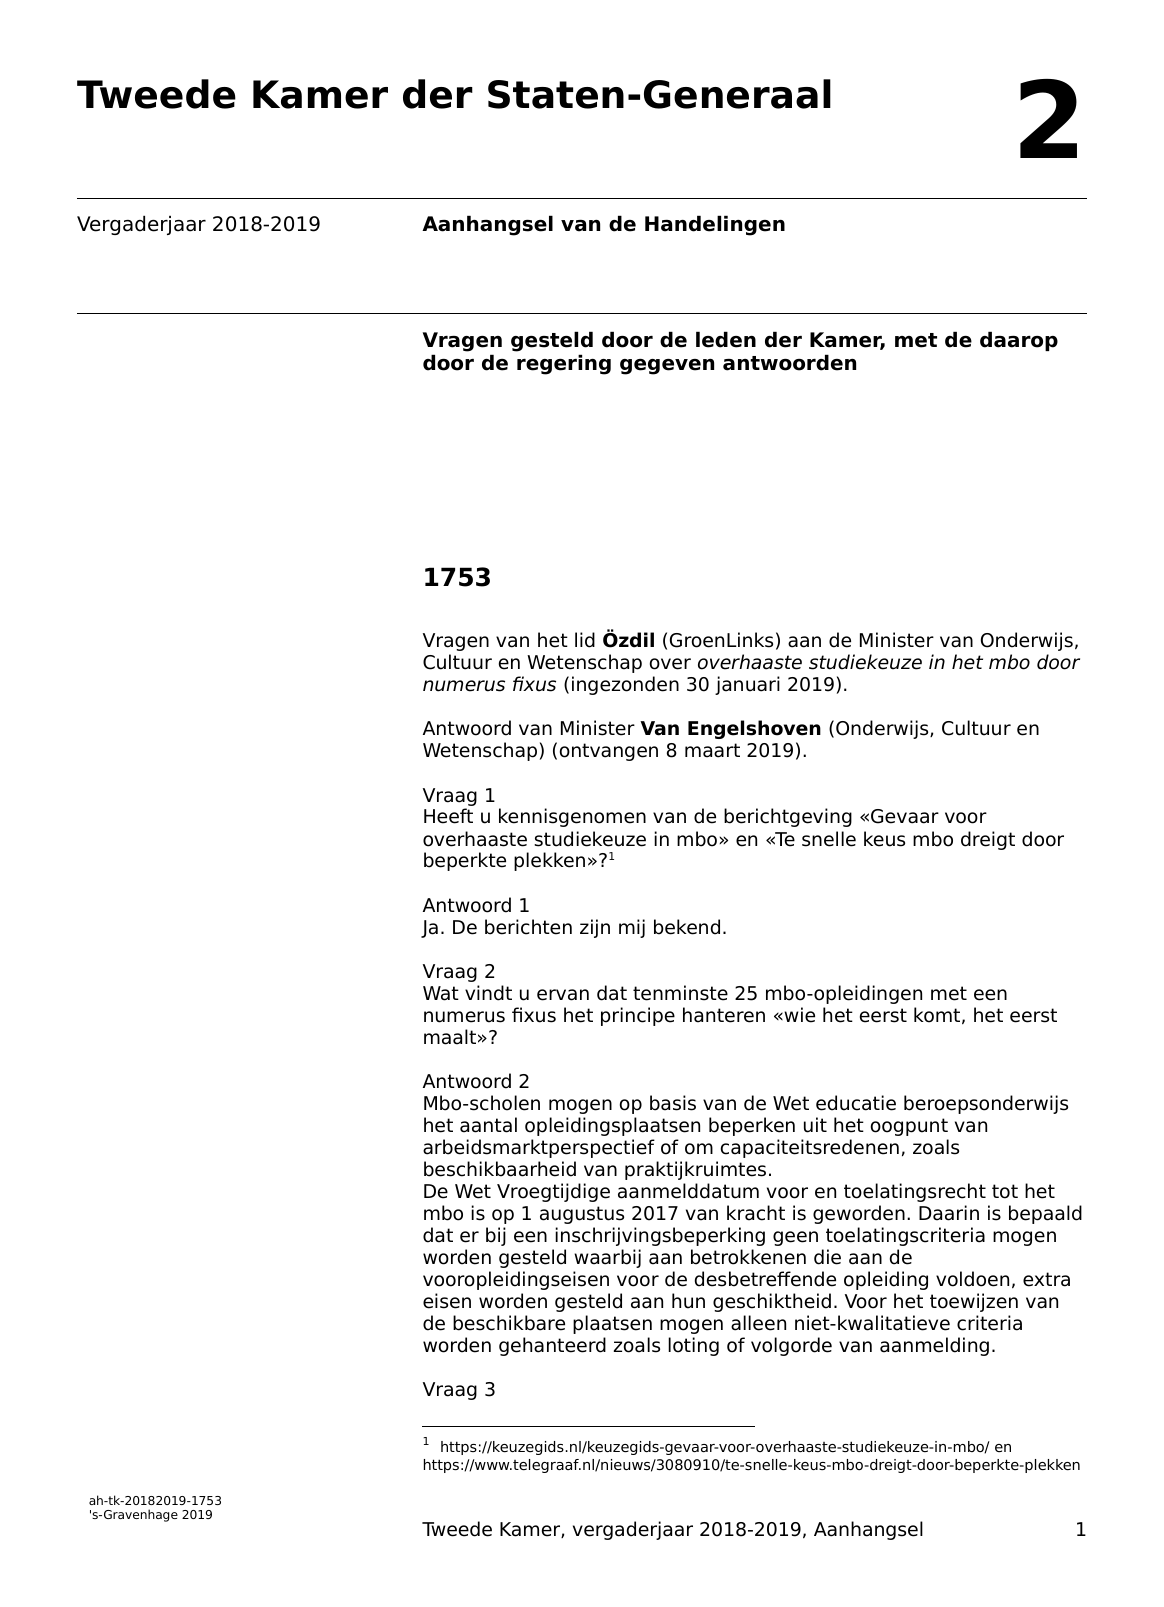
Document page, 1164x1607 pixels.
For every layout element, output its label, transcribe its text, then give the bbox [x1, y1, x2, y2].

table_cell Aanhangsel van de Handelingen [422, 199, 1087, 313]
text ah-tk-20182019-1753 [88, 1494, 323, 1508]
text Heeft u kennisgenomen van de berichtgeving «Gevaar voor overhaaste studiekeuze in mbo» en «Te snelle keus mbo dreigt door beperkte plekken»? [422, 806, 1087, 872]
text Vragen van het lid Özdil (GroenLinks) aan de Minister van Onderwijs, Cultuur en Wetenschap over overhaaste studiekeuze in het mbo door numerus fixus (ingezonden 30 januari 2019). [422, 630, 1087, 696]
table_cell [77, 314, 422, 375]
text Ja. De berichten zijn mij bekend. [422, 917, 1087, 938]
text 's-Gravenhage 2019 [88, 1508, 323, 1522]
text Antwoord 1 [422, 894, 1087, 917]
table_cell Vergaderjaar 2018-2019 [77, 199, 422, 313]
text Antwoord 2 [422, 1071, 1087, 1093]
text https://www.telegraaf.nl/nieuws/3080910/te-snelle-keus-mbo-dreigt-door-beperkte-plekken [422, 1457, 1087, 1474]
text https://keuzegids.nl/keuzegids-gevaar-voor-overhaaste-studiekeuze-in-mbo/ en [422, 1435, 1087, 1457]
text Vraag 1 [422, 784, 1087, 806]
text Wat vindt u ervan dat tenminste 25 mbo-opleidingen met een numerus fixus het principe hanteren «wie het eerst komt, het eerst maalt»? [422, 983, 1087, 1049]
text Vraag 3 [422, 1379, 1087, 1401]
table_header Tweede Kamer der Staten-Generaal [77, 59, 886, 198]
text Antwoord van Minister Van Engelshoven (Onderwijs, Cultuur en Wetenschap) (ontvangen 8 maart 2019). [422, 718, 1087, 762]
text Mbo-scholen mogen op basis van de Wet educatie beroepsonderwijs het aantal opleidingsplaatsen beperken uit het oogpunt van arbeidsmarktperspectief of om capaciteitsredenen, zoals beschikbaarheid van praktijkruimtes. [422, 1093, 1087, 1181]
table_header 2 [886, 59, 1087, 198]
text 1753 [422, 563, 1087, 592]
table_cell Vragen gesteld door de leden der Kamer, met de daarop door de regering gegeven antwoorden [422, 314, 1087, 375]
text De Wet Vroegtijdige aanmelddatum voor en toelatingsrecht tot het mbo is op 1 augustus 2017 van kracht is geworden. Daarin is bepaald dat er bij een inschrijvingsbeperking geen toelatingscriteria mogen worden gesteld waarbij aan betrokkenen die aan de vooropleidingseisen voor de desbetreffende opleiding voldoen, extra eisen worden gesteld aan hun geschiktheid. Voor het toewijzen van de beschikbare plaatsen mogen alleen niet-kwalitatieve criteria worden gehanteerd zoals loting of volgorde van aanmelding. [422, 1181, 1087, 1357]
text Vraag 2 [422, 961, 1087, 983]
